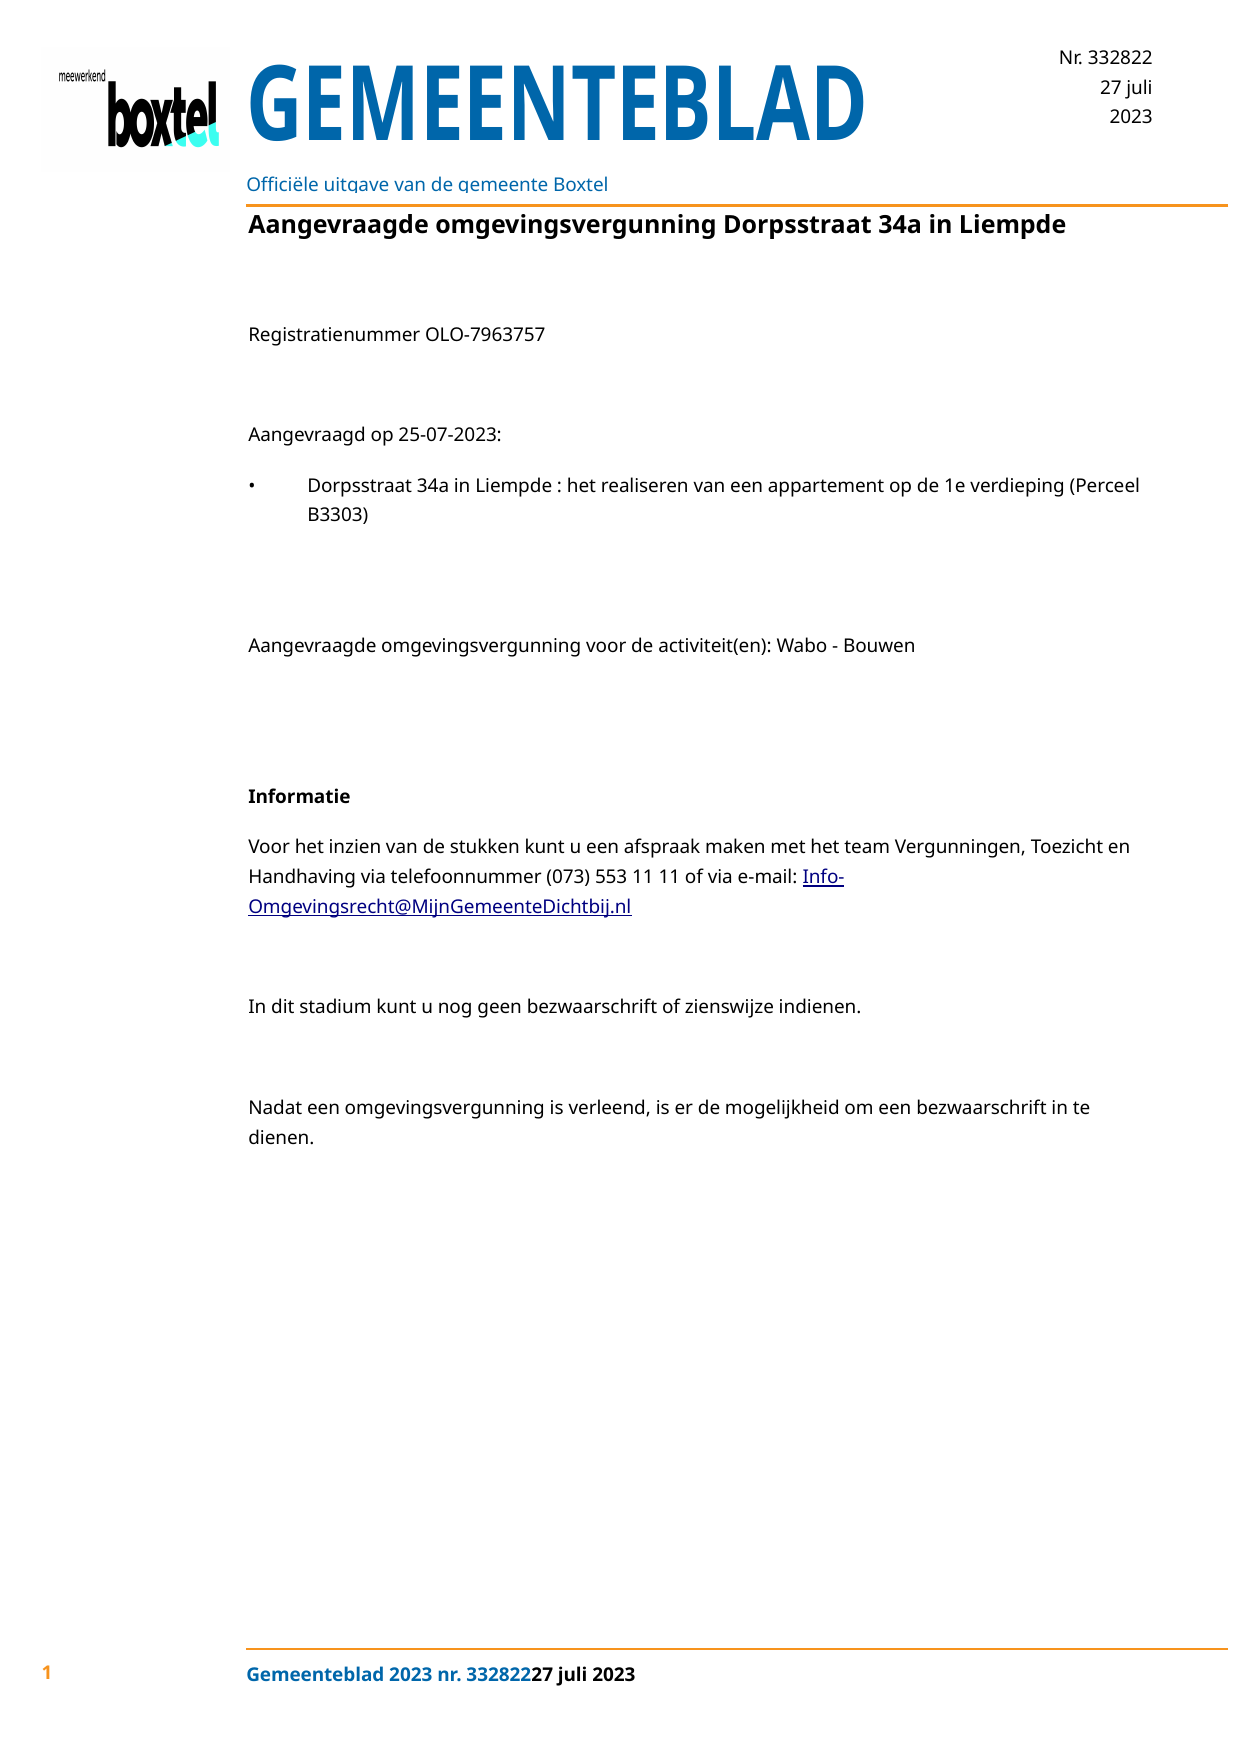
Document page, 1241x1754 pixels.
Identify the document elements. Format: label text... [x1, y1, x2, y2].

text Aangevraagde omgevingsvergunning voor de activiteit(en): Wabo - Bouwen [248, 632, 1152, 658]
list Dorpsstraat 34a in Liempde : het realiseren van een appartement op de 1e verdieping (Perceel B3303) [248, 472, 1152, 527]
text Informatie [248, 783, 1152, 809]
picture [41, 47, 231, 172]
text Voor het inzien van de stukken kunt u een afspraak maken met het team Vergunningen, Toezicht en Handhaving via telefoonnummer (073) 553 11 11 of via e-mail: Info-Omgevingsrecht@MijnGemeenteDichtbij.nl [248, 834, 1152, 918]
text Aangevraagd op 25-07-2023: [248, 422, 1152, 447]
text Nadat een omgevingsvergunning is verleend, is er de mogelijkheid om een bezwaarschrift in te dienen. [248, 1094, 1152, 1150]
text Registratienummer OLO-7963757 [248, 321, 1152, 346]
text In dit stadium kunt u nog geen bezwaarschrift of zienswijze indienen. [248, 994, 1152, 1019]
text Aangevraagde omgevingsvergunning Dorpsstraat 34a in Liempde [248, 207, 1152, 241]
